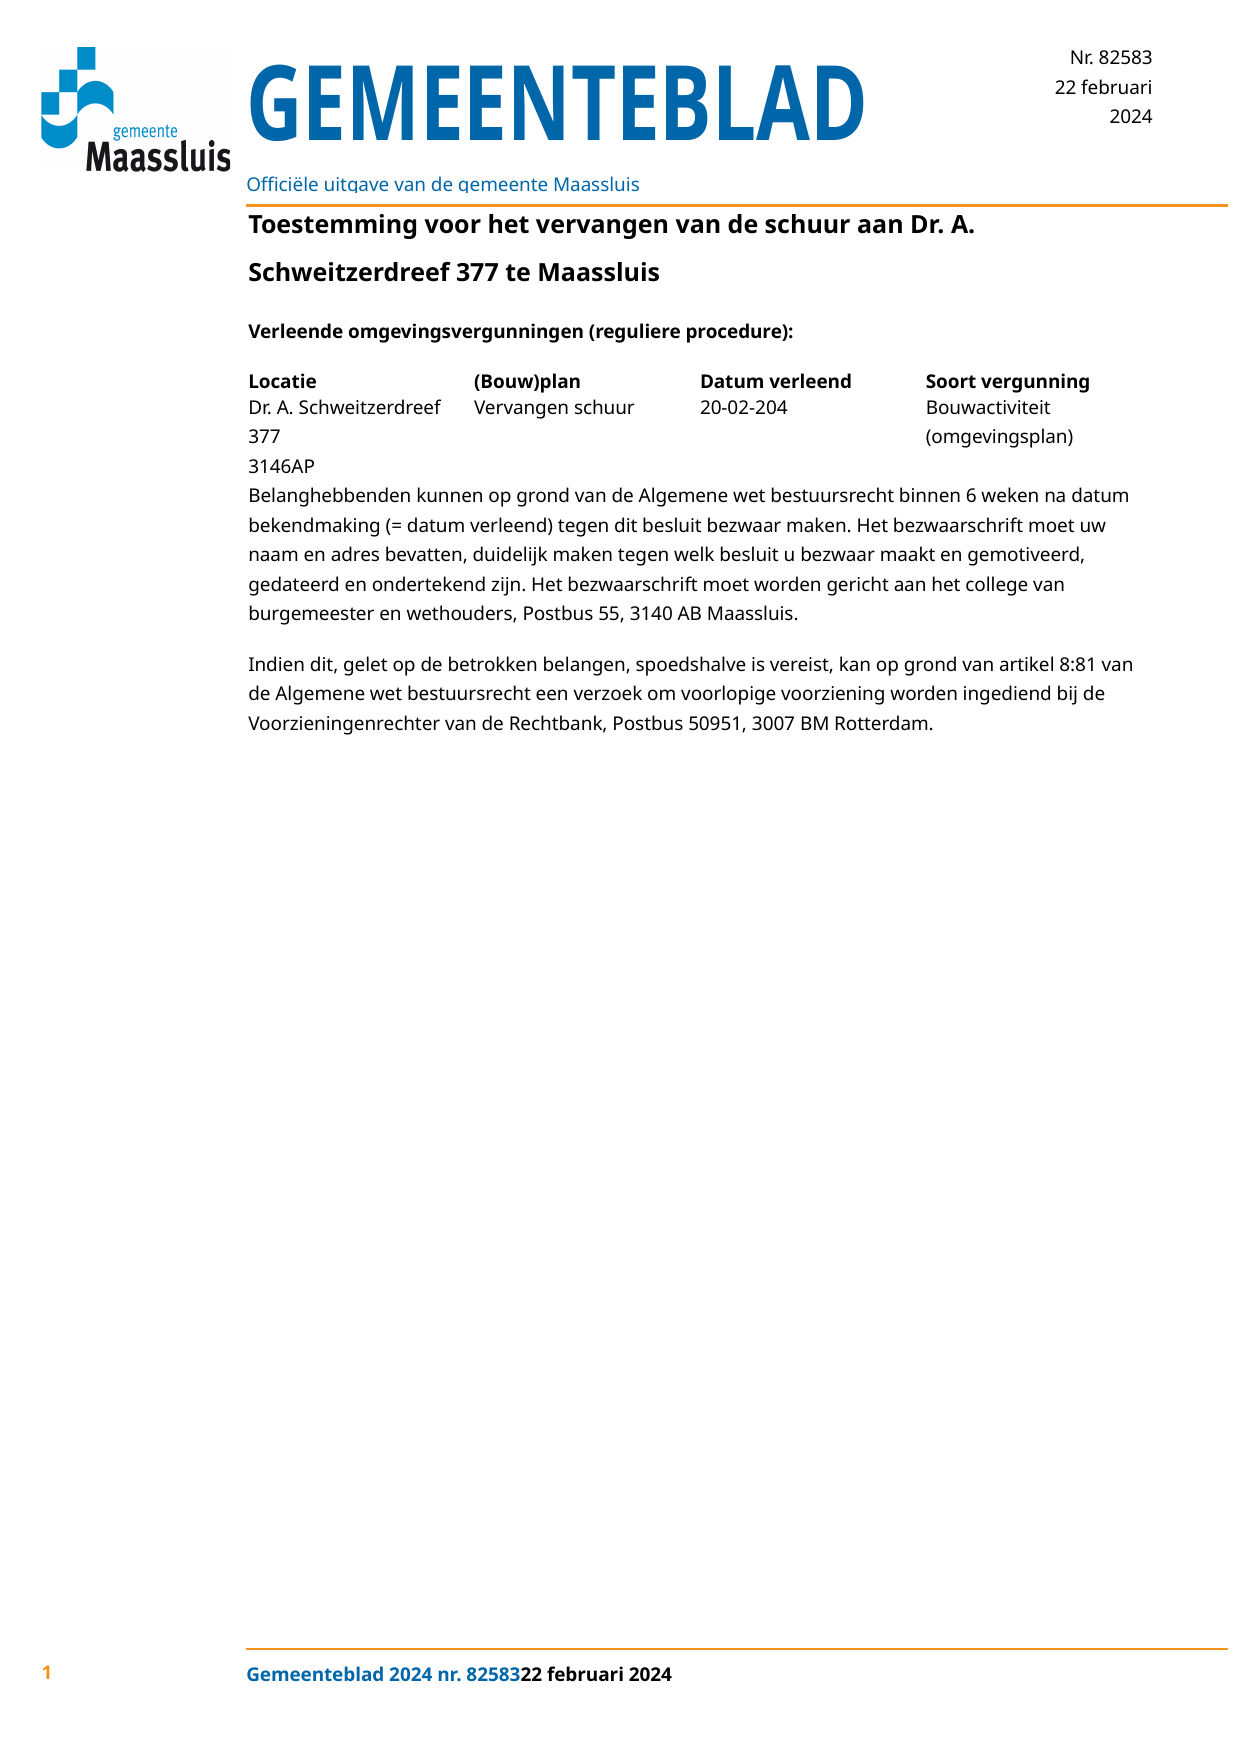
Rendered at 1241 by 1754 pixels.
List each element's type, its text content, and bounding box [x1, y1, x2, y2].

table_header (Bouw)plan [474, 369, 700, 394]
table_header Soort vergunning [926, 369, 1152, 394]
table_cell Bouwactiviteit (omgevingsplan) [926, 394, 1152, 479]
table_cell Dr. A. Schweitzerdreef 377 3146AP [248, 394, 474, 479]
picture [41, 47, 77, 92]
table_cell Vervangen schuur [474, 394, 700, 479]
table_header Locatie [248, 369, 474, 394]
picture [41, 47, 231, 172]
text Toestemming voor het vervangen van de schuur aan Dr. A. Schweitzerdreef 377 te Maassluis [248, 207, 1152, 288]
table_cell 20-02-204 [700, 394, 926, 479]
text Belanghebbenden kunnen op grond van de Algemene wet bestuursrecht binnen 6 weken na datum bekendmaking (= datum verleend) tegen dit besluit bezwaar maken. Het bezwaarschrift moet uw naam en adres bevatten, duidelijk maken tegen welk besluit u bezwaar maakt en gemotiveerd, gedateerd en ondertekend zijn. Het bezwaarschrift moet worden gericht aan het college van burgemeester en wethouders, Postbus 55, 3140 AB Maassluis. [248, 482, 1152, 626]
text Verleende omgevingsvergunningen (reguliere procedure): [248, 318, 1152, 344]
table_header Datum verleend [700, 369, 926, 394]
text Indien dit, gelet op de betrokken belangen, spoedshalve is vereist, kan op grond van artikel 8:81 van de Algemene wet bestuursrecht een verzoek om voorlopige voorziening worden ingediend bij de Voorzieningenrechter van de Rechtbank, Postbus 50951, 3007 BM Rotterdam. [248, 651, 1152, 736]
